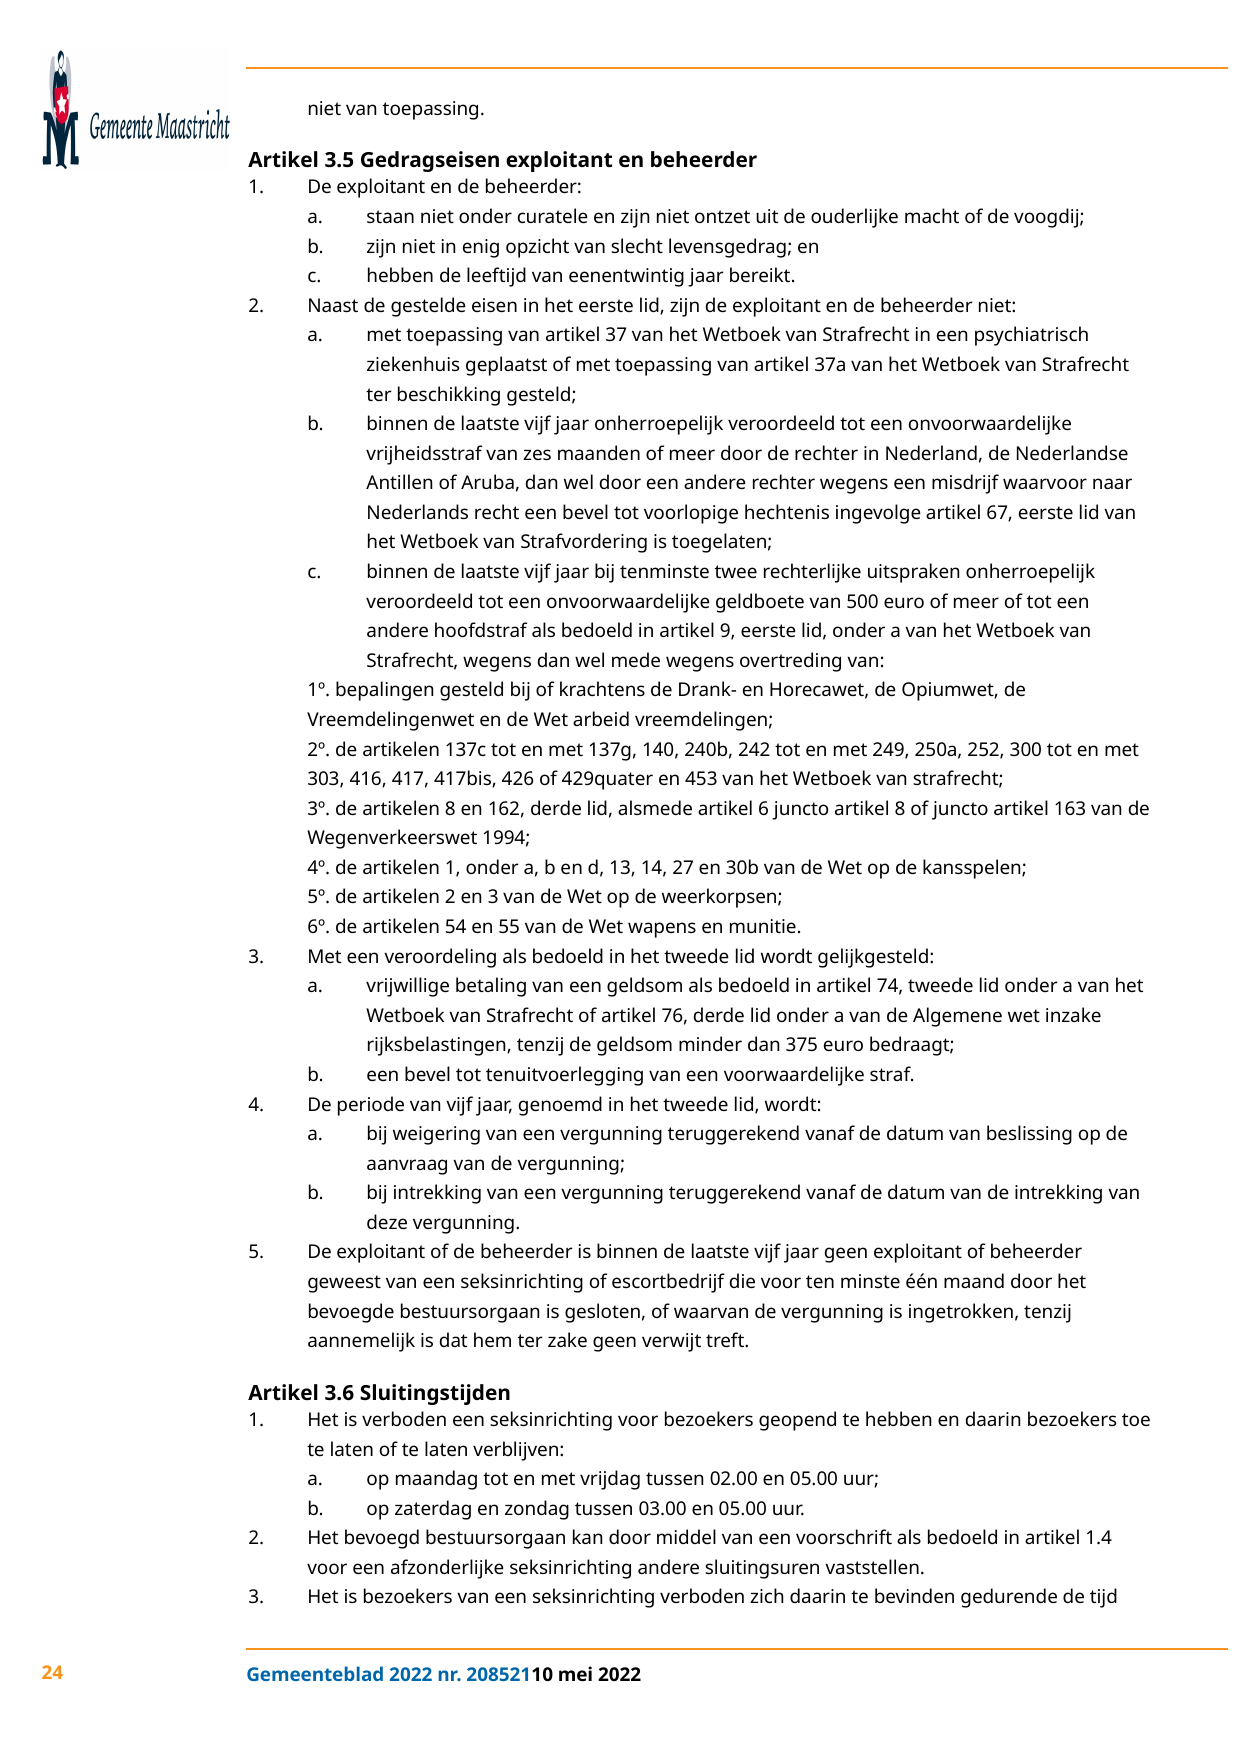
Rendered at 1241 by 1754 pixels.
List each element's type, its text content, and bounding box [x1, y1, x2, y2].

list 2º. de artikelen 137c tot en met 137g, 140, 240b, 242 tot en met 249, 250a, 252, 300 tot en met 303, 416, 417, 417bis, 426 of 429quater en 453 van het Wetboek van strafrecht; [248, 736, 1152, 791]
text Artikel 3.5 Gedragseisen exploitant en beheerder [248, 145, 1152, 174]
list De periode van vijf jaar, genoemd in het tweede lid, wordt: [248, 1091, 1152, 1116]
list bij intrekking van een vergunning teruggerekend vanaf de datum van de intrekking van deze vergunning. [307, 1179, 1152, 1235]
list Het is bezoekers van een seksinrichting verboden zich daarin te bevinden gedurende de tijd [248, 1584, 1152, 1609]
list 4º. de artikelen 1, onder a, b en d, 13, 14, 27 en 30b van de Wet op de kansspelen; [248, 854, 1152, 880]
list een bevel tot tenuitvoerlegging van een voorwaardelijke straf. [307, 1061, 1152, 1087]
list op zaterdag en zondag tussen 03.00 en 05.00 uur. [307, 1495, 1152, 1521]
list De exploitant en de beheerder: [248, 174, 1152, 199]
list staan niet onder curatele en zijn niet ontzet uit de ouderlijke macht of de voogdij; [307, 203, 1152, 229]
list met toepassing van artikel 37 van het Wetboek van Strafrecht in een psychiatrisch ziekenhuis geplaatst of met toepassing van artikel 37a van het Wetboek van Strafrecht ter beschikking gesteld; [307, 322, 1152, 406]
list bij weigering van een vergunning teruggerekend vanaf de datum van beslissing op de aanvraag van de vergunning; [307, 1120, 1152, 1176]
list binnen de laatste vijf jaar onherroepelijk veroordeeld tot een onvoorwaardelijke vrijheidsstraf van zes maanden of meer door de rechter in Nederland, de Nederlandse Antillen of Aruba, dan wel door een andere rechter wegens een misdrijf waarvoor naar Nederlands recht een bevel tot voorlopige hechtenis ingevolge artikel 67, eerste lid van het Wetboek van Strafvordering is toegelaten; [307, 410, 1152, 554]
list 1º. bepalingen gesteld bij of krachtens de Drank- en Horecawet, de Opiumwet, de Vreemdelingenwet en de Wet arbeid vreemdelingen; [248, 677, 1152, 732]
list 3º. de artikelen 8 en 162, derde lid, alsmede artikel 6 juncto artikel 8 of juncto artikel 163 van de Wegenverkeerswet 1994; [248, 795, 1152, 850]
list Het is verboden een seksinrichting voor bezoekers geopend te hebben en daarin bezoekers toe te laten of te laten verblijven: [248, 1406, 1152, 1462]
list op maandag tot en met vrijdag tussen 02.00 en 05.00 uur; [307, 1465, 1152, 1491]
list niet van toepassing. [248, 95, 1152, 121]
picture [41, 47, 231, 172]
list zijn niet in enig opzicht van slecht levensgedrag; en [307, 233, 1152, 258]
list Naast de gestelde eisen in het eerste lid, zijn de exploitant en de beheerder niet: [248, 292, 1152, 318]
list Met een veroordeling als bedoeld in het tweede lid wordt gelijkgesteld: [248, 943, 1152, 968]
list vrijwillige betaling van een geldsom als bedoeld in artikel 74, tweede lid onder a van het Wetboek van Strafrecht of artikel 76, derde lid onder a van de Algemene wet inzake rijksbelastingen, tenzij de geldsom minder dan 375 euro bedraagt; [307, 972, 1152, 1057]
list Het bevoegd bestuursorgaan kan door middel van een voorschrift als bedoeld in artikel 1.4 voor een afzonderlijke seksinrichting andere sluitingsuren vaststellen. [248, 1524, 1152, 1580]
text Artikel 3.6 Sluitingstijden [248, 1378, 1152, 1406]
list De exploitant of de beheerder is binnen de laatste vijf jaar geen exploitant of beheerder geweest van een seksinrichting of escortbedrijf die voor ten minste één maand door het bevoegde bestuursorgaan is gesloten, of waarvan de vergunning is ingetrokken, tenzij aannemelijk is dat hem ter zake geen verwijt treft. [248, 1239, 1152, 1353]
list 6º. de artikelen 54 en 55 van de Wet wapens en munitie. [248, 913, 1152, 939]
list 5º. de artikelen 2 en 3 van de Wet op de weerkorpsen; [248, 884, 1152, 909]
list binnen de laatste vijf jaar bij tenminste twee rechterlijke uitspraken onherroepelijk veroordeeld tot een onvoorwaardelijke geldboete van 500 euro of meer of tot een andere hoofdstraf als bedoeld in artikel 9, eerste lid, onder a van het Wetboek van Strafrecht, wegens dan wel mede wegens overtreding van: [307, 558, 1152, 673]
list hebben de leeftijd van eenentwintig jaar bereikt. [307, 262, 1152, 288]
